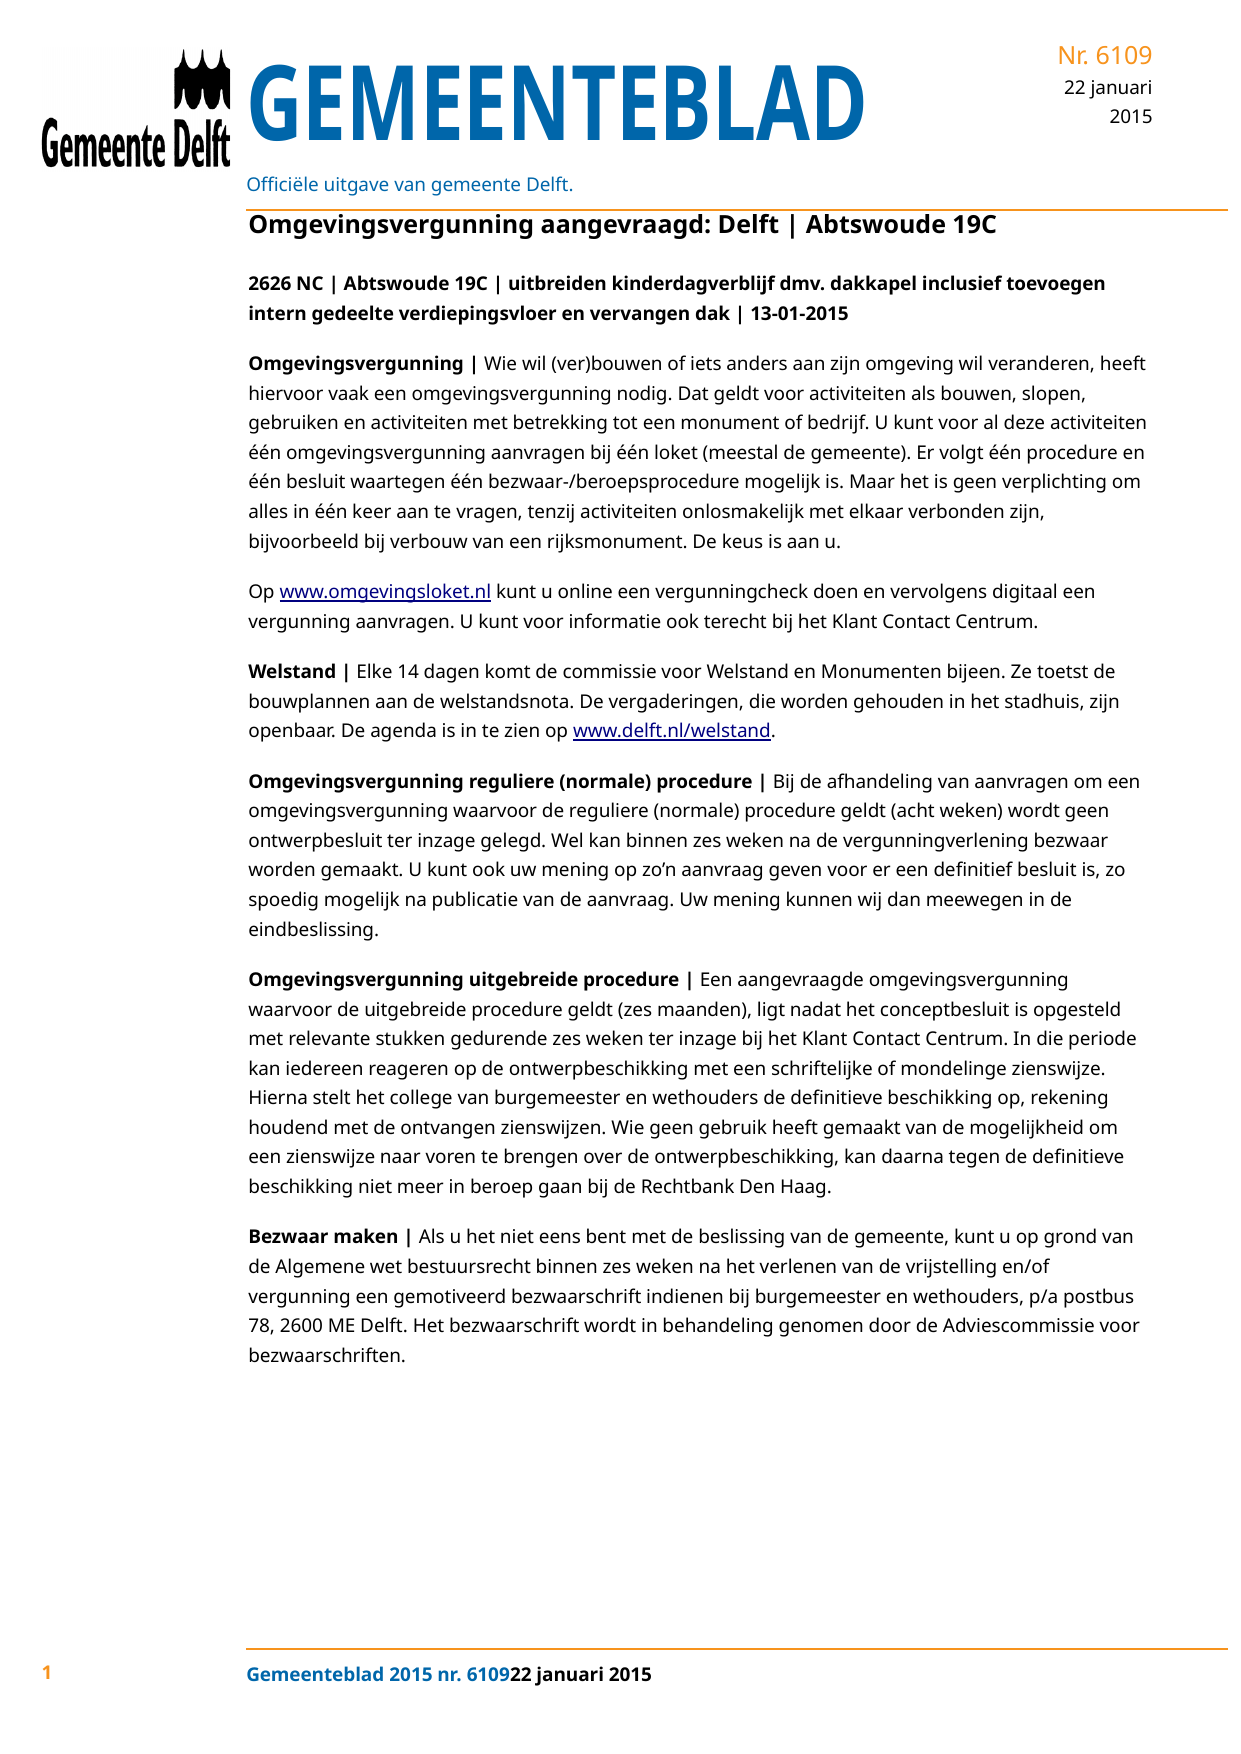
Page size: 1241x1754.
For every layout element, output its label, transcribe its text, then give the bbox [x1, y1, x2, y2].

text Op www.omgevingsloket.nl kunt u online een vergunningcheck doen en vervolgens digitaal een vergunning aanvragen. U kunt voor informatie ook terecht bij het Klant Contact Centrum. [248, 578, 1152, 633]
text Omgevingsvergunning uitgebreide procedure | Een aangevraagde omgevingsvergunning waarvoor de uitgebreide procedure geldt (zes maanden), ligt nadat het conceptbesluit is opgesteld met relevante stukken gedurende zes weken ter inzage bij het Klant Contact Centrum. In die periode kan iedereen reageren op de ontwerpbeschikking met een schriftelijke of mondelinge zienswijze. Hierna stelt het college van burgemeester en wethouders de definitieve beschikking op, rekening houdend met de ontvangen zienswijzen. Wie geen gebruik heeft gemaakt van de mogelijkheid om een zienswijze naar voren te brengen over de ontwerpbeschikking, kan daarna tegen de definitieve beschikking niet meer in beroep gaan bij de Rechtbank Den Haag. [248, 966, 1152, 1199]
text Bezwaar maken | Als u het niet eens bent met de beslissing van de gemeente, kunt u op grond van de Algemene wet bestuursrecht binnen zes weken na het verlenen van de vrijstelling en/of vergunning een gemotiveerd bezwaarschrift indienen bij burgemeester en wethouders, p/a postbus 78, 2600 ME Delft. Het bezwaarschrift wordt in behandeling genomen door de Adviescommissie voor bezwaarschriften. [248, 1224, 1152, 1368]
text Omgevingsvergunning aangevraagd: Delft | Abtswoude 19C [248, 211, 1152, 241]
text Welstand | Elke 14 dagen komt de commissie voor Welstand en Monumenten bijeen. Ze toetst de bouwplannen aan de welstandsnota. De vergaderingen, die worden gehouden in het stadhuis, zijn openbaar. De agenda is in te zien op www.delft.nl/welstand. [248, 658, 1152, 743]
text 2626 NC | Abtswoude 19C | uitbreiden kinderdagverblijf dmv. dakkapel inclusief toevoegen intern gedeelte verdiepingsvloer en vervangen dak | 13-01-2015 [248, 270, 1152, 326]
picture [41, 47, 231, 172]
text Omgevingsvergunning | Wie wil (ver)bouwen of iets anders aan zijn omgeving wil veranderen, heeft hiervoor vaak een omgevingsvergunning nodig. Dat geldt voor activiteiten als bouwen, slopen, gebruiken en activiteiten met betrekking tot een monument of bedrijf. U kunt voor al deze activiteiten één omgevingsvergunning aanvragen bij één loket (meestal de gemeente). Er volgt één procedure en één besluit waartegen één bezwaar-/beroepsprocedure mogelijk is. Maar het is geen verplichting om alles in één keer aan te vragen, tenzij activiteiten onlosmakelijk met elkaar verbonden zijn, bijvoorbeeld bij verbouw van een rijksmonument. De keus is aan u. [248, 350, 1152, 553]
text Omgevingsvergunning reguliere (normale) procedure | Bij de afhandeling van aanvragen om een omgevingsvergunning waarvoor de reguliere (normale) procedure geldt (acht weken) wordt geen ontwerpbesluit ter inzage gelegd. Wel kan binnen zes weken na de vergunningverlening bezwaar worden gemaakt. U kunt ook uw mening op zo’n aanvraag geven voor er een definitief besluit is, zo spoedig mogelijk na publicatie van de aanvraag. Uw mening kunnen wij dan meewegen in de eindbeslissing. [248, 768, 1152, 941]
